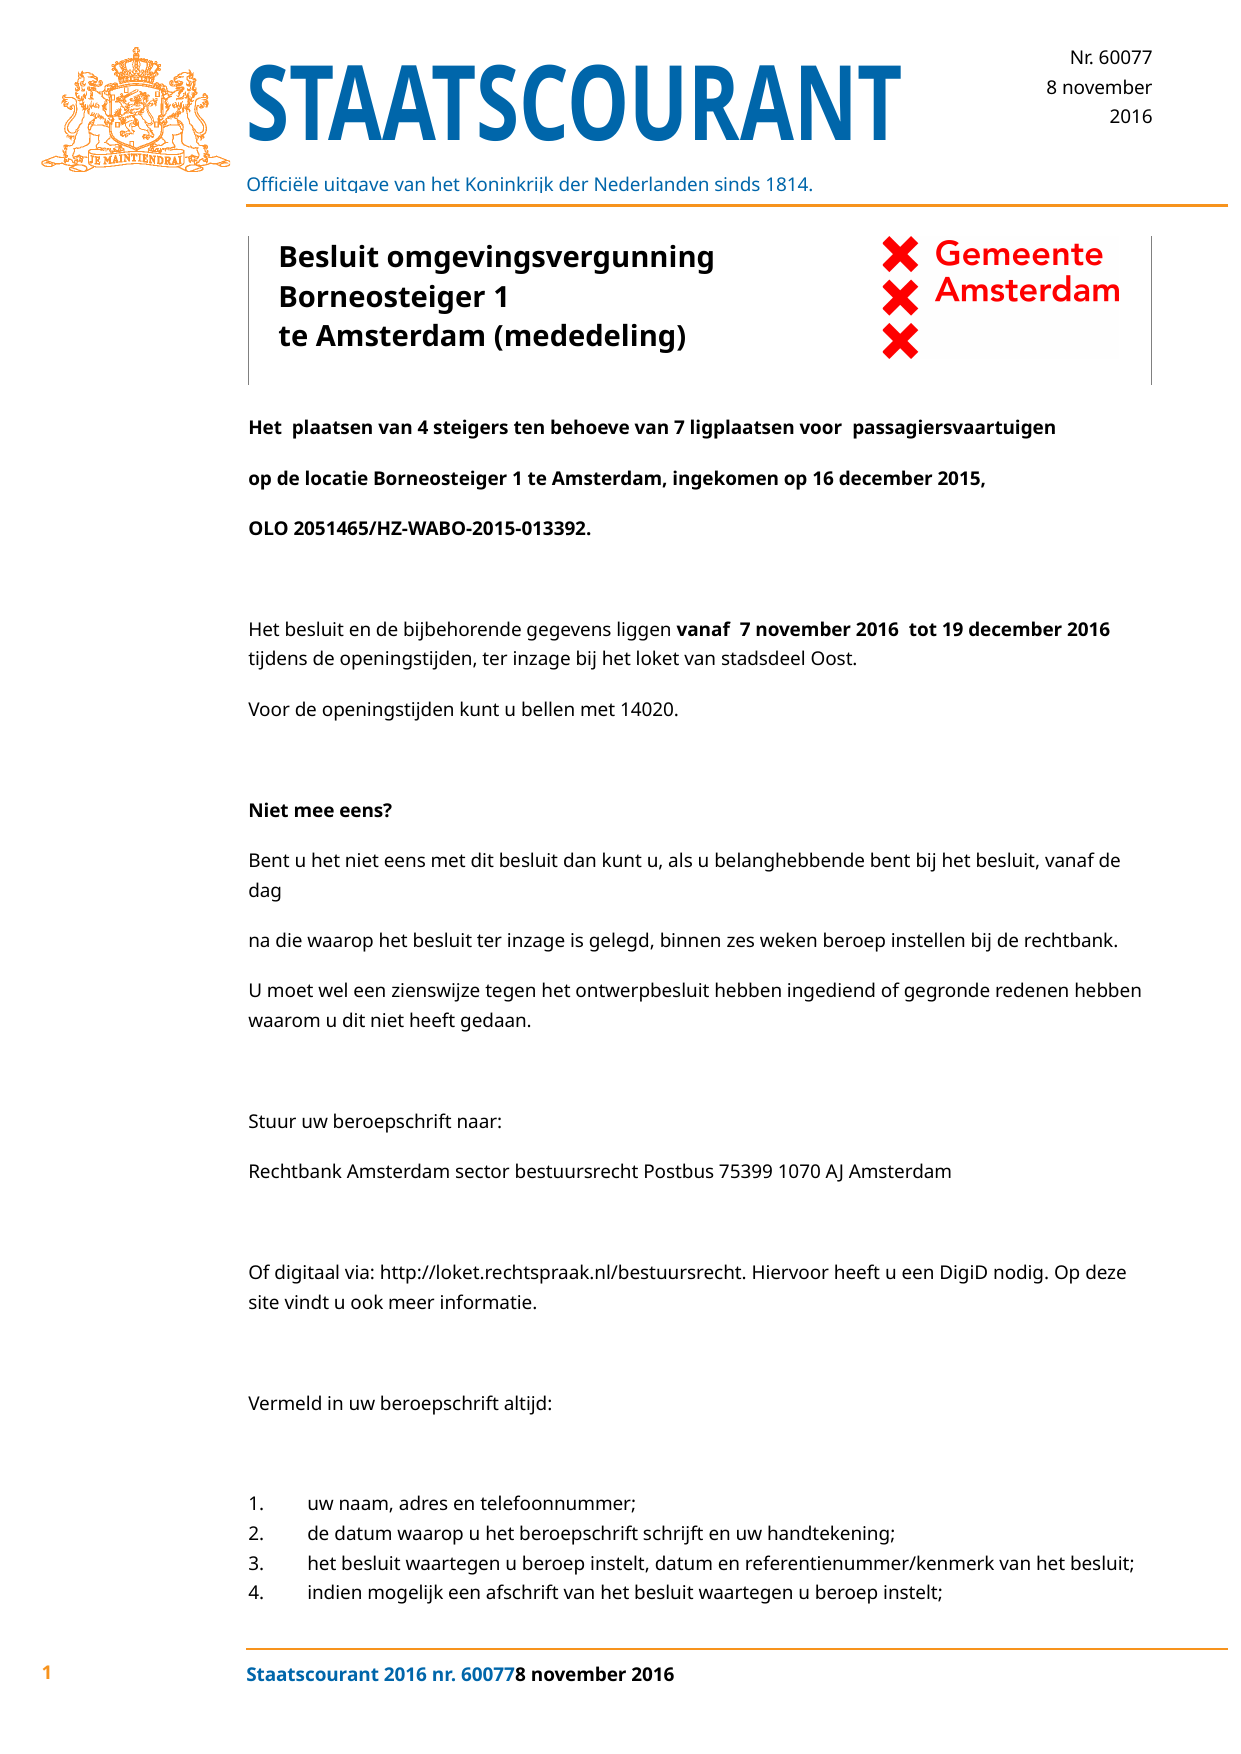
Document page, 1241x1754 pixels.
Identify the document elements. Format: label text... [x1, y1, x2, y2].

text Het plaatsen van 4 steigers ten behoeve van 7 ligplaatsen voor passagiersvaartuigen [248, 414, 1152, 440]
text Niet mee eens? [248, 797, 1152, 822]
list het besluit waartegen u beroep instelt, datum en referentienummer/kenmerk van het besluit; [248, 1550, 1152, 1575]
text Voor de openingstijden kunt u bellen met 14020. [248, 696, 1152, 722]
text Of digitaal via: http://loket.rechtspraak.nl/bestuursrecht. Hiervoor heeft u een DigiD nodig. Op deze site vindt u ook meer informatie. [248, 1259, 1152, 1314]
text Rechtbank Amsterdam sector bestuursrecht Postbus 75399 1070 AJ Amsterdam [248, 1158, 1152, 1184]
text Vermeld in uw beroepschrift altijd: [248, 1390, 1152, 1415]
text Stuur uw beroepschrift naar: [248, 1108, 1152, 1134]
picture [882, 236, 1119, 359]
list indien mogelijk een afschrift van het besluit waartegen u beroep instelt; [248, 1579, 1152, 1605]
text Bent u het niet eens met dit besluit dan kunt u, als u belanghebbende bent bij het besluit, vanaf de dag [248, 847, 1152, 902]
table_header Besluit omgevingsvergunning Borneosteiger 1 te Amsterdam (mededeling) [249, 236, 850, 385]
text OLO 2051465/HZ-WABO-2015-013392. [248, 515, 1152, 541]
text na die waarop het besluit ter inzage is gelegd, binnen zes weken beroep instellen bij de rechtbank. [248, 927, 1152, 953]
text op de locatie Borneosteiger 1 te Amsterdam, ingekomen op 16 december 2015, [248, 465, 1152, 490]
list de datum waarop u het beroepschrift schrijft en uw handtekening; [248, 1520, 1152, 1546]
list uw naam, adres en telefoonnummer; [248, 1491, 1152, 1516]
text Het besluit en de bijbehorende gegevens liggen vanaf 7 november 2016 tot 19 december 2016 tijdens de openingstijden, ter inzage bij het loket van stadsdeel Oost. [248, 616, 1152, 671]
picture [41, 47, 231, 172]
table_header [850, 236, 1151, 385]
text U moet wel een zienswijze tegen het ontwerpbesluit hebben ingediend of gegronde redenen hebben waarom u dit niet heeft gedaan. [248, 978, 1152, 1033]
